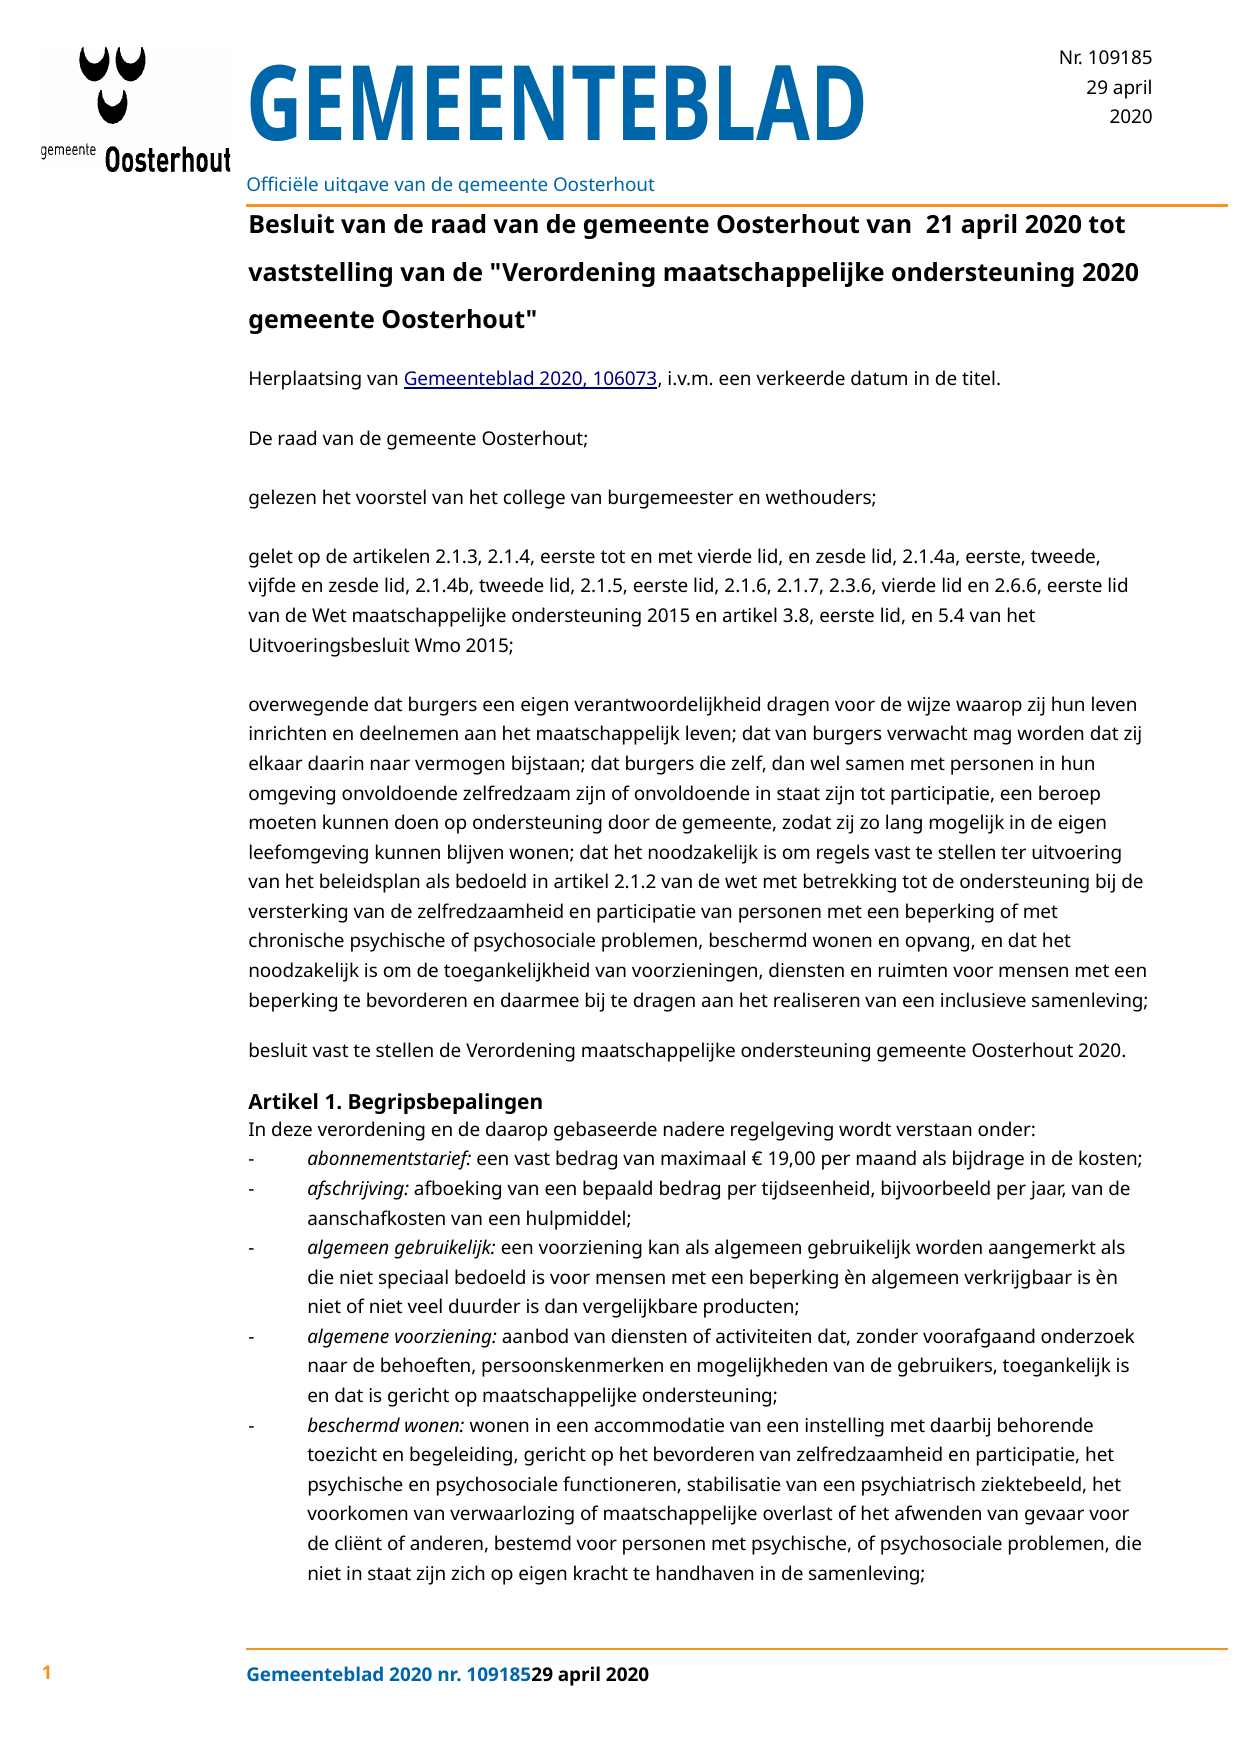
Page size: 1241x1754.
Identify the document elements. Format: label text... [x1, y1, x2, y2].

text De raad van de gemeente Oosterhout; [248, 425, 1152, 450]
text gelet op de artikelen 2.1.3, 2.1.4, eerste tot en met vierde lid, en zesde lid, 2.1.4a, eerste, tweede, vijfde en zesde lid, 2.1.4b, tweede lid, 2.1.5, eerste lid, 2.1.6, 2.1.7, 2.3.6, vierde lid en 2.6.6, eerste lid van de Wet maatschappelijke ondersteuning 2015 en artikel 3.8, eerste lid, en 5.4 van het Uitvoeringsbesluit Wmo 2015; [248, 543, 1152, 657]
list algemeen gebruikelijk: een voorziening kan als algemeen gebruikelijk worden aangemerkt als die niet speciaal bedoeld is voor mensen met een beperking èn algemeen verkrijgbaar is èn niet of niet veel duurder is dan vergelijkbare producten; [248, 1234, 1152, 1319]
list algemene voorziening: aanbod van diensten of activiteiten dat, zonder voorafgaand onderzoek naar de behoeften, persoonskenmerken en mogelijkheden van de gebruikers, toegankelijk is en dat is gericht op maatschappelijke ondersteuning; [248, 1323, 1152, 1408]
text Besluit van de raad van de gemeente Oosterhout van 21 april 2020 tot vaststelling van de "Verordening maatschappelijke ondersteuning 2020 gemeente Oosterhout" [248, 207, 1152, 336]
list afschrijving: afboeking van een bepaald bedrag per tijdseenheid, bijvoorbeeld per jaar, van de aanschafkosten van een hulpmiddel; [248, 1175, 1152, 1230]
text In deze verordening en de daarop gebaseerde nadere regelgeving wordt verstaan onder: [248, 1116, 1152, 1142]
text overwegende dat burgers een eigen verantwoordelijkheid dragen voor de wijze waarop zij hun leven inrichten en deelnemen aan het maatschappelijk leven; dat van burgers verwacht mag worden dat zij elkaar daarin naar vermogen bijstaan; dat burgers die zelf, dan wel samen met personen in hun omgeving onvoldoende zelfredzaam zijn of onvoldoende in staat zijn tot participatie, een beroep moeten kunnen doen op ondersteuning door de gemeente, zodat zij zo lang mogelijk in de eigen leefomgeving kunnen blijven wonen; dat het noodzakelijk is om regels vast te stellen ter uitvoering van het beleidsplan als bedoeld in artikel 2.1.2 van de wet met betrekking tot de ondersteuning bij de versterking van de zelfredzaamheid en participatie van personen met een beperking of met chronische psychische of psychosociale problemen, beschermd wonen en opvang, en dat het noodzakelijk is om de toegankelijkheid van voorzieningen, diensten en ruimten voor mensen met een beperking te bevorderen en daarmee bij te dragen aan het realiseren van een inclusieve samenleving; [248, 691, 1152, 1012]
picture [41, 47, 231, 172]
text gelezen het voorstel van het college van burgemeester en wethouders; [248, 484, 1152, 509]
text besluit vast te stellen de Verordening maatschappelijke ondersteuning gemeente Oosterhout 2020. [248, 1037, 1152, 1063]
list beschermd wonen: wonen in een accommodatie van een instelling met daarbij behorende toezicht en begeleiding, gericht op het bevorderen van zelfredzaamheid en participatie, het psychische en psychosociale functioneren, stabilisatie van een psychiatrisch ziektebeeld, het voorkomen van verwaarlozing of maatschappelijke overlast of het afwenden van gevaar voor de cliënt of anderen, bestemd voor personen met psychische, of psychosociale problemen, die niet in staat zijn zich op eigen kracht te handhaven in de samenleving; [248, 1412, 1152, 1585]
list abonnementstarief: een vast bedrag van maximaal € 19,00 per maand als bijdrage in de kosten; [248, 1146, 1152, 1171]
text Artikel 1. Begripsbepalingen [248, 1087, 1152, 1116]
text Herplaatsing van Gemeenteblad 2020, 106073, i.v.m. een verkeerde datum in de titel. [248, 366, 1152, 391]
